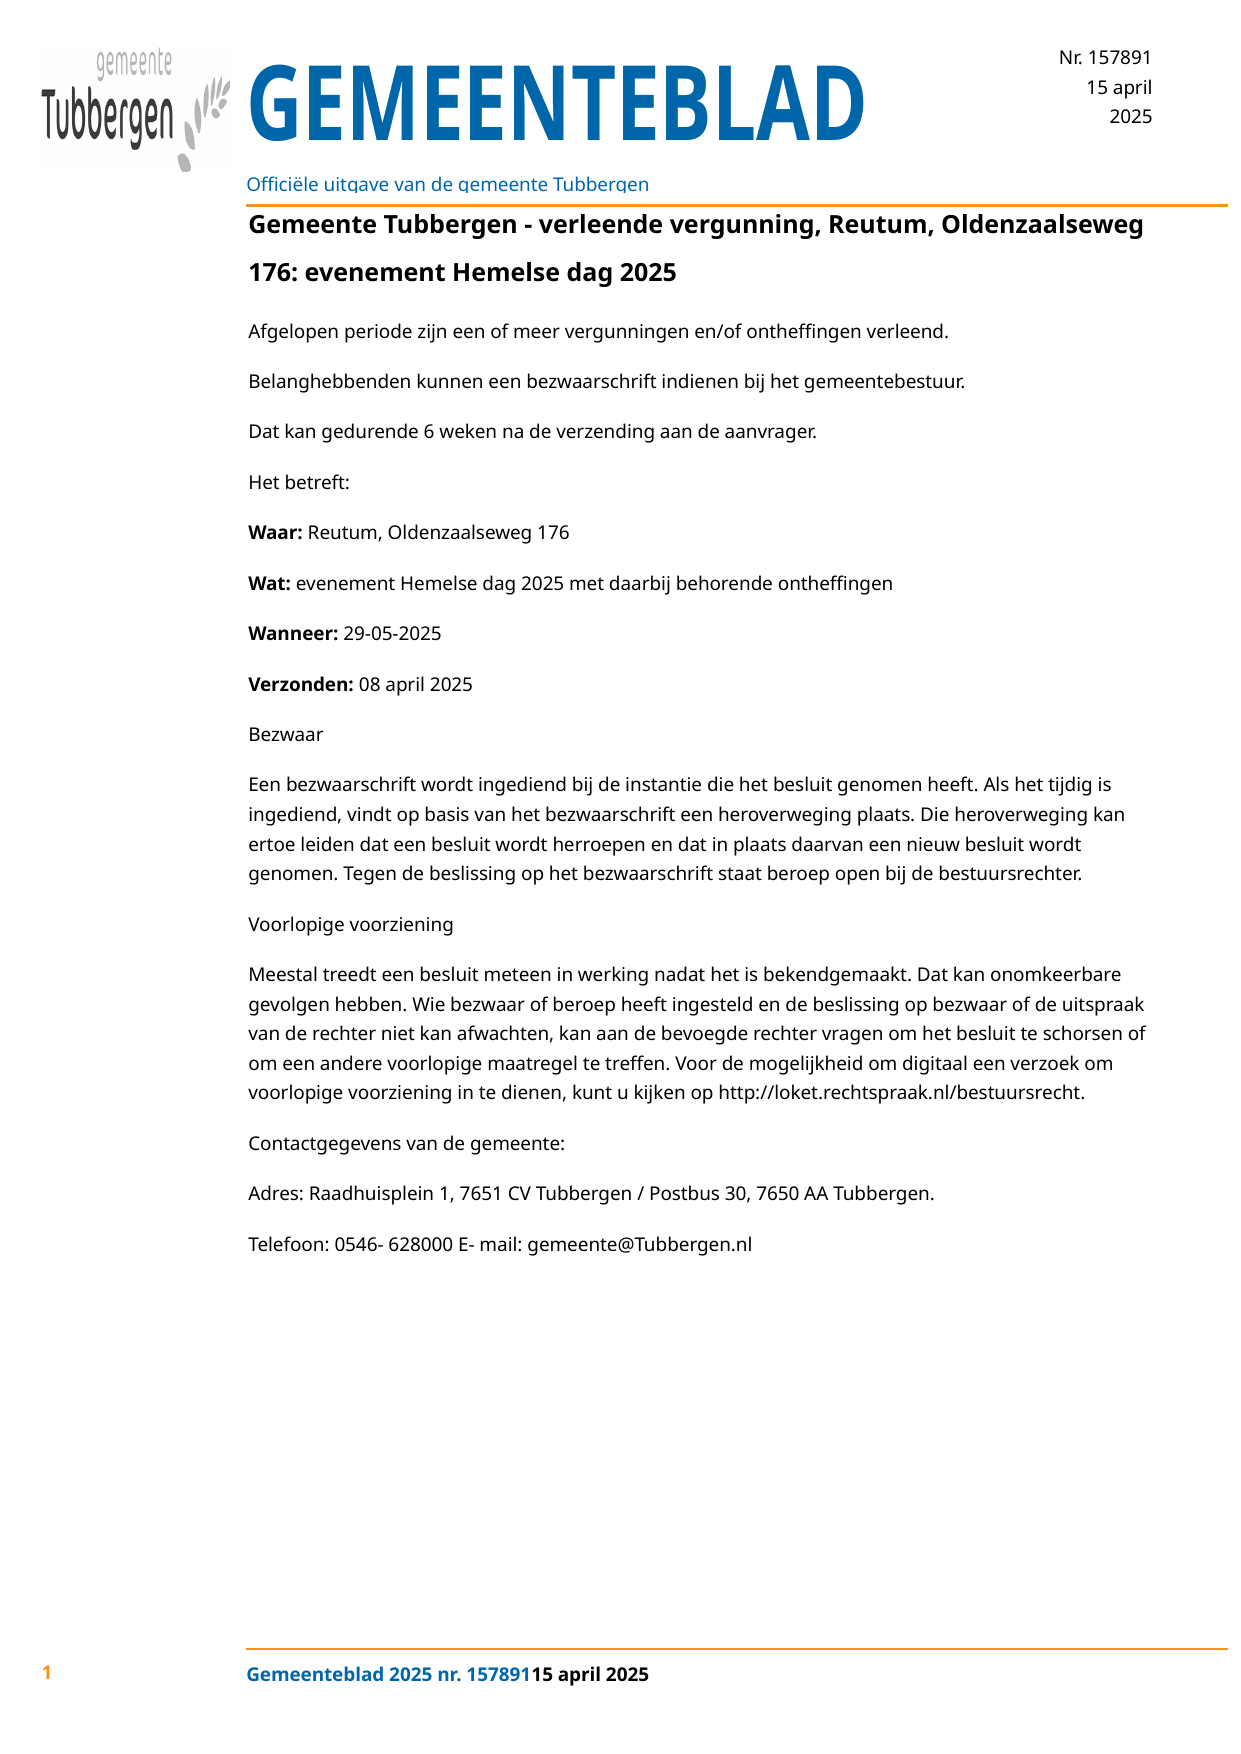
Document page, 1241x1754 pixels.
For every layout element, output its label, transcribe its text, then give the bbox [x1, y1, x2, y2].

text Verzonden: 08 april 2025 [248, 671, 1152, 697]
text Dat kan gedurende 6 weken na de verzending aan de aanvrager. [248, 419, 1152, 444]
text Contactgegevens van de gemeente: [248, 1130, 1152, 1156]
text Een bezwaarschrift wordt ingediend bij de instantie die het besluit genomen heeft. Als het tijdig is ingediend, vindt op basis van het bezwaarschrift een heroverweging plaats. Die heroverweging kan ertoe leiden dat een besluit wordt herroepen en dat in plaats daarvan een nieuw besluit wordt genomen. Tegen de beslissing op het bezwaarschrift staat beroep open bij de bestuursrechter. [248, 772, 1152, 886]
text Bezwaar [248, 721, 1152, 747]
text Meestal treedt een besluit meteen in werking nadat het is bekendgemaakt. Dat kan onomkeerbare gevolgen hebben. Wie bezwaar of beroep heeft ingesteld en de beslissing op bezwaar of de uitspraak van de rechter niet kan afwachten, kan aan de bevoegde rechter vragen om het besluit te schorsen of om een andere voorlopige maatregel te treffen. Voor de mogelijkheid om digitaal een verzoek om voorlopige voorziening in te dienen, kunt u kijken op http://loket.rechtspraak.nl/bestuursrecht. [248, 961, 1152, 1105]
text Wanneer: 29-05-2025 [248, 620, 1152, 646]
text Voorlopige voorziening [248, 911, 1152, 937]
text Belanghebbenden kunnen een bezwaarschrift indienen bij het gemeentebestuur. [248, 368, 1152, 394]
text Wat: evenement Hemelse dag 2025 met daarbij behorende ontheffingen [248, 570, 1152, 596]
text Het betreft: [248, 469, 1152, 495]
text Waar: Reutum, Oldenzaalseweg 176 [248, 519, 1152, 545]
text Afgelopen periode zijn een of meer vergunningen en/of ontheffingen verleend. [248, 318, 1152, 344]
text Telefoon: 0546- 628000 E- mail: gemeente@Tubbergen.nl [248, 1231, 1152, 1257]
text Gemeente Tubbergen - verleende vergunning, Reutum, Oldenzaalseweg 176: evenement Hemelse dag 2025 [248, 207, 1152, 288]
text Adres: Raadhuisplein 1, 7651 CV Tubbergen / Postbus 30, 7650 AA Tubbergen. [248, 1180, 1152, 1206]
picture [41, 47, 231, 172]
